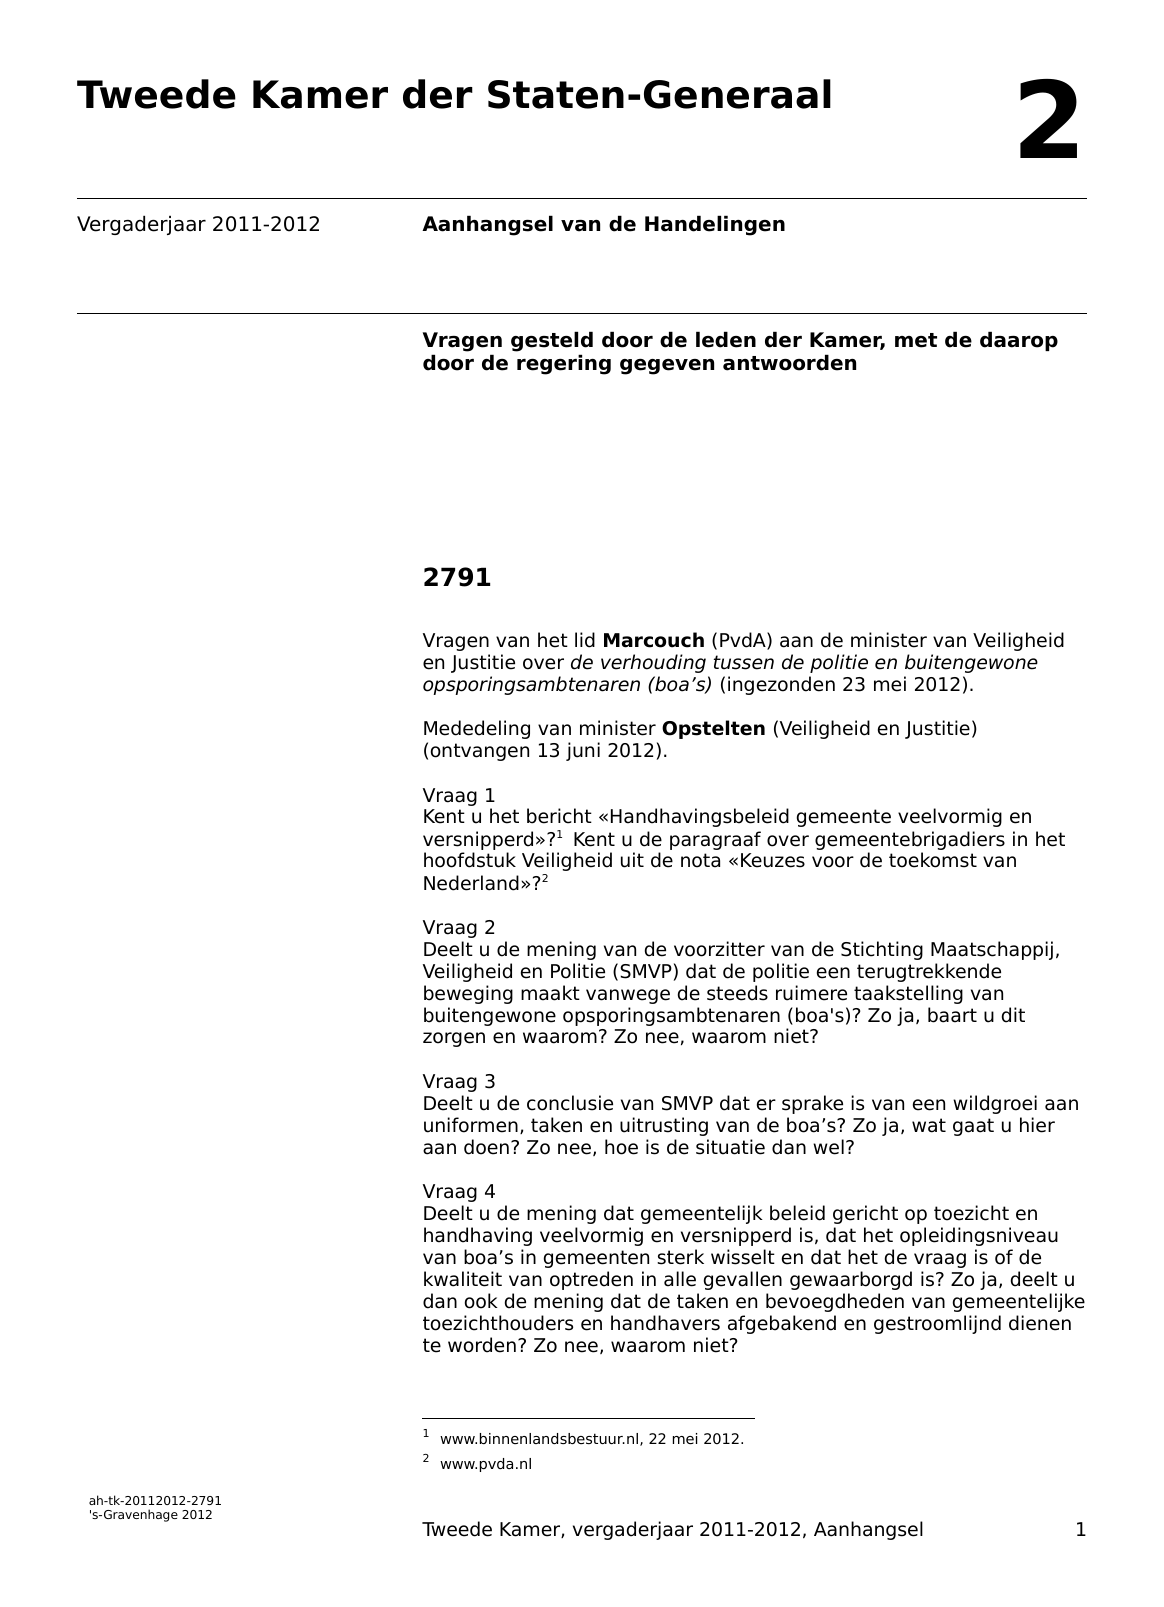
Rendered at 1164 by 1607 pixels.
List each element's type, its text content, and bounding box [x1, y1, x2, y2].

text Vraag 3 [422, 1071, 1087, 1093]
text Vraag 4 [422, 1181, 1087, 1203]
table_cell Vergaderjaar 2011-2012 [77, 199, 422, 313]
text Deelt u de conclusie van SMVP dat er sprake is van een wildgroei aan uniformen, taken en uitrusting van de boa’s? Zo ja, wat gaat u hier aan doen? Zo nee, hoe is de situatie dan wel? [422, 1093, 1087, 1158]
table_cell Aanhangsel van de Handelingen [422, 199, 1087, 313]
table_cell Vragen gesteld door de leden der Kamer, met de daarop door de regering gegeven antwoorden [422, 314, 1087, 375]
text www.binnenlandsbestuur.nl, 22 mei 2012. [422, 1427, 1087, 1449]
text Kent u het bericht «Handhavingsbeleid gemeente veelvormig en versnipperd»? Kent u de paragraaf over gemeentebrigadiers in het hoofdstuk Veiligheid uit de nota «Keuzes voor de toekomst van Nederland»? [422, 806, 1087, 894]
text ah-tk-20112012-2791 [88, 1494, 323, 1508]
text Deelt u de mening van de voorzitter van de Stichting Maatschappij, Veiligheid en Politie (SMVP) dat de politie een terugtrekkende beweging maakt vanwege de steeds ruimere taakstelling van buitengewone opsporingsambtenaren (boa's)? Zo ja, baart u dit zorgen en waarom? Zo nee, waarom niet? [422, 938, 1087, 1048]
text Vragen van het lid Marcouch (PvdA) aan de minister van Veiligheid en Justitie over de verhouding tussen de politie en buitengewone opsporingsambtenaren (boa’s) (ingezonden 23 mei 2012). [422, 630, 1087, 696]
text Vraag 2 [422, 917, 1087, 938]
table_header Tweede Kamer der Staten-Generaal [77, 59, 886, 198]
text 's-Gravenhage 2012 [88, 1508, 323, 1522]
table_header 2 [886, 59, 1087, 198]
text Deelt u de mening dat gemeentelijk beleid gericht op toezicht en handhaving veelvormig en versnipperd is, dat het opleidingsniveau van boa’s in gemeenten sterk wisselt en dat het de vraag is of de kwaliteit van optreden in alle gevallen gewaarborgd is? Zo ja, deelt u dan ook de mening dat de taken en bevoegdheden van gemeentelijke toezichthouders en handhavers afgebakend en gestroomlijnd dienen te worden? Zo nee, waarom niet? [422, 1203, 1087, 1357]
table_cell [77, 314, 422, 375]
text 2791 [422, 563, 1087, 592]
text Mededeling van minister Opstelten (Veiligheid en Justitie) (ontvangen 13 juni 2012). [422, 718, 1087, 762]
text Vraag 1 [422, 784, 1087, 806]
text www.pvda.nl [422, 1452, 1087, 1474]
